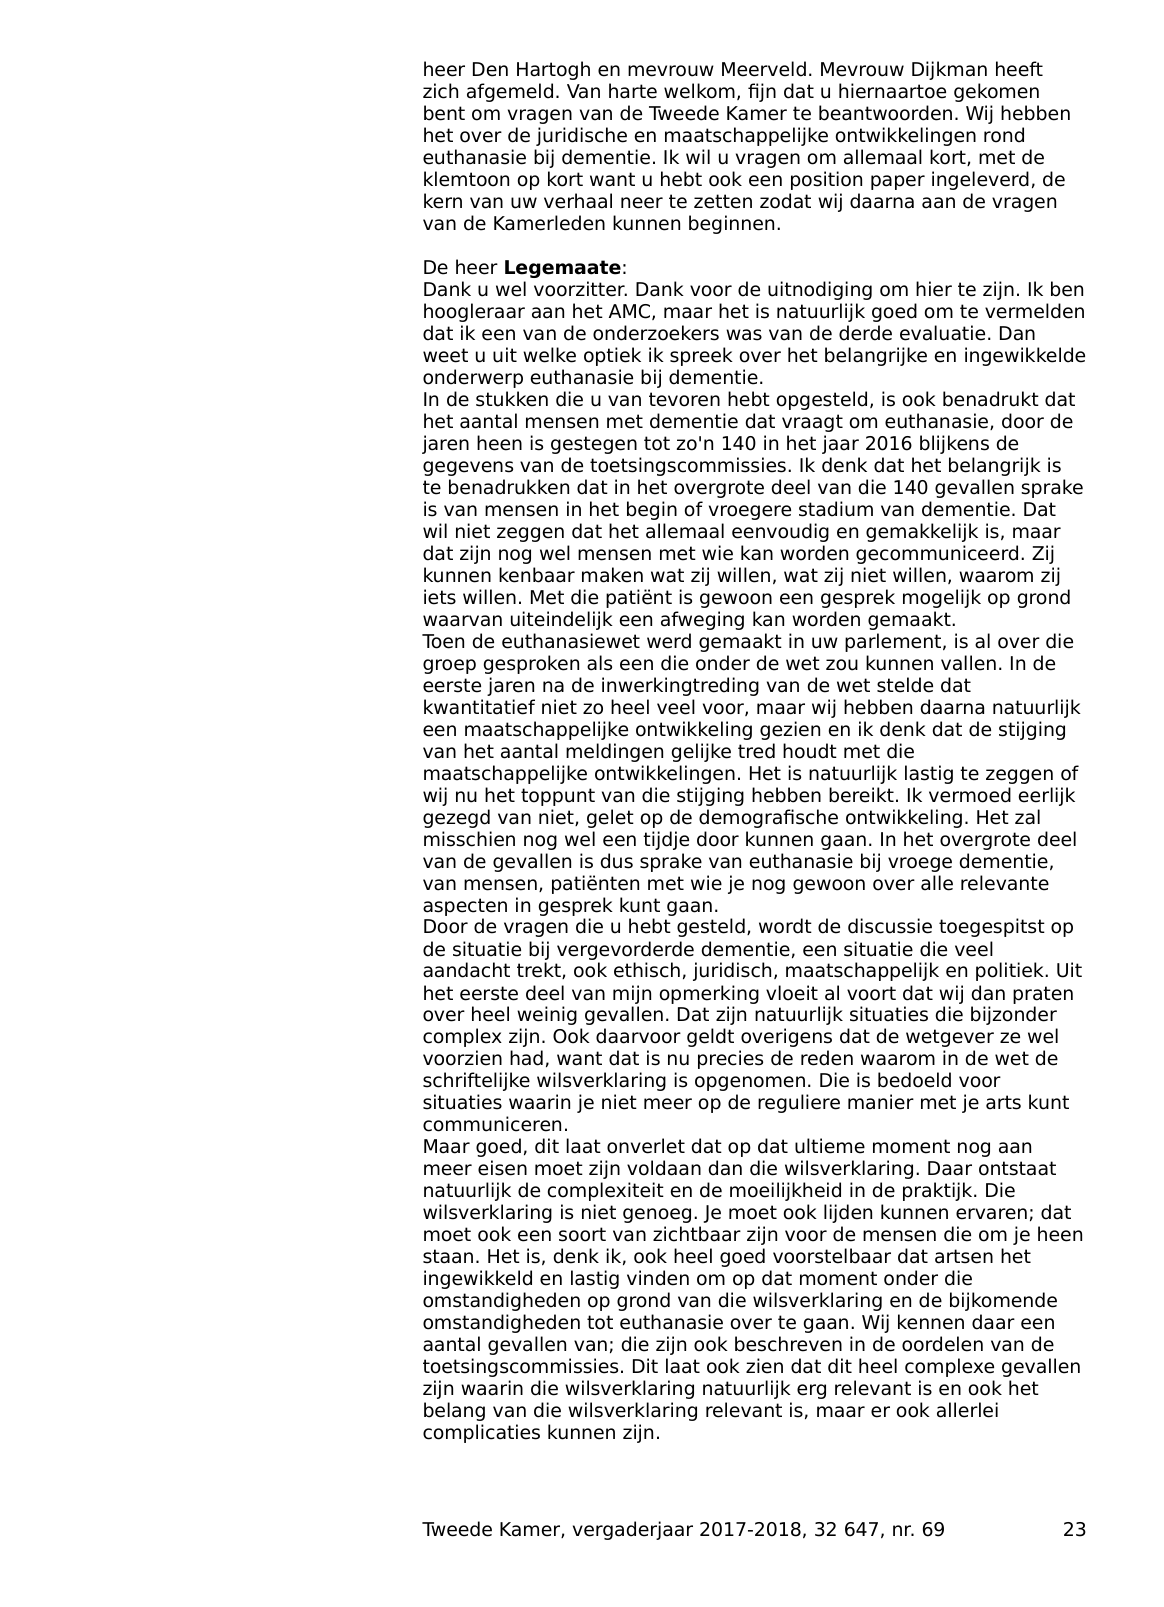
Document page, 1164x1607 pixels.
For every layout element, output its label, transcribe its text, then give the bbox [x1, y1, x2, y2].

text De heer Legemaate: [422, 257, 1087, 279]
text Door de vragen die u hebt gesteld, wordt de discussie toegespitst op de situatie bij vergevorderde dementie, een situatie die veel aandacht trekt, ook ethisch, juridisch, maatschappelijk en politiek. Uit het eerste deel van mijn opmerking vloeit al voort dat wij dan praten over heel weinig gevallen. Dat zijn natuurlijk situaties die bijzonder complex zijn. Ook daarvoor geldt overigens dat de wetgever ze wel voorzien had, want dat is nu precies de reden waarom in de wet de schriftelijke wilsverklaring is opgenomen. Die is bedoeld voor situaties waarin je niet meer op de reguliere manier met je arts kunt communiceren. [422, 916, 1087, 1136]
text In de stukken die u van tevoren hebt opgesteld, is ook benadrukt dat het aantal mensen met dementie dat vraagt om euthanasie, door de jaren heen is gestegen tot zo'n 140 in het jaar 2016 blijkens de gegevens van de toetsingscommissies. Ik denk dat het belangrijk is te benadrukken dat in het overgrote deel van die 140 gevallen sprake is van mensen in het begin of vroegere stadium van dementie. Dat wil niet zeggen dat het allemaal eenvoudig en gemakkelijk is, maar dat zijn nog wel mensen met wie kan worden gecommuniceerd. Zij kunnen kenbaar maken wat zij willen, wat zij niet willen, waarom zij iets willen. Met die patiënt is gewoon een gesprek mogelijk op grond waarvan uiteindelijk een afweging kan worden gemaakt. [422, 389, 1087, 631]
text Maar goed, dit laat onverlet dat op dat ultieme moment nog aan meer eisen moet zijn voldaan dan die wilsverklaring. Daar ontstaat natuurlijk de complexiteit en de moeilijkheid in de praktijk. Die wilsverklaring is niet genoeg. Je moet ook lijden kunnen ervaren; dat moet ook een soort van zichtbaar zijn voor de mensen die om je heen staan. Het is, denk ik, ook heel goed voorstelbaar dat artsen het ingewikkeld en lastig vinden om op dat moment onder die omstandigheden op grond van die wilsverklaring en de bijkomende omstandigheden tot euthanasie over te gaan. Wij kennen daar een aantal gevallen van; die zijn ook beschreven in de oordelen van de toetsingscommissies. Dit laat ook zien dat dit heel complexe gevallen zijn waarin die wilsverklaring natuurlijk erg relevant is en ook het belang van die wilsverklaring relevant is, maar er ook allerlei complicaties kunnen zijn. [422, 1136, 1087, 1444]
text Toen de euthanasiewet werd gemaakt in uw parlement, is al over die groep gesproken als een die onder de wet zou kunnen vallen. In de eerste jaren na de inwerkingtreding van de wet stelde dat kwantitatief niet zo heel veel voor, maar wij hebben daarna natuurlijk een maatschappelijke ontwikkeling gezien en ik denk dat de stijging van het aantal meldingen gelijke tred houdt met die maatschappelijke ontwikkelingen. Het is natuurlijk lastig te zeggen of wij nu het toppunt van die stijging hebben bereikt. Ik vermoed eerlijk gezegd van niet, gelet op de demografische ontwikkeling. Het zal misschien nog wel een tijdje door kunnen gaan. In het overgrote deel van de gevallen is dus sprake van euthanasie bij vroege dementie, van mensen, patiënten met wie je nog gewoon over alle relevante aspecten in gesprek kunt gaan. [422, 631, 1087, 916]
text Dank u wel voorzitter. Dank voor de uitnodiging om hier te zijn. Ik ben hoogleraar aan het AMC, maar het is natuurlijk goed om te vermelden dat ik een van de onderzoekers was van de derde evaluatie. Dan weet u uit welke optiek ik spreek over het belangrijke en ingewikkelde onderwerp euthanasie bij dementie. [422, 279, 1087, 389]
text heer Den Hartogh en mevrouw Meerveld. Mevrouw Dijkman heeft zich afgemeld. Van harte welkom, fijn dat u hiernaartoe gekomen bent om vragen van de Tweede Kamer te beantwoorden. Wij hebben het over de juridische en maatschappelijke ontwikkelingen rond euthanasie bij dementie. Ik wil u vragen om allemaal kort, met de klemtoon op kort want u hebt ook een position paper ingeleverd, de kern van uw verhaal neer te zetten zodat wij daarna aan de vragen van de Kamerleden kunnen beginnen. [422, 59, 1087, 235]
